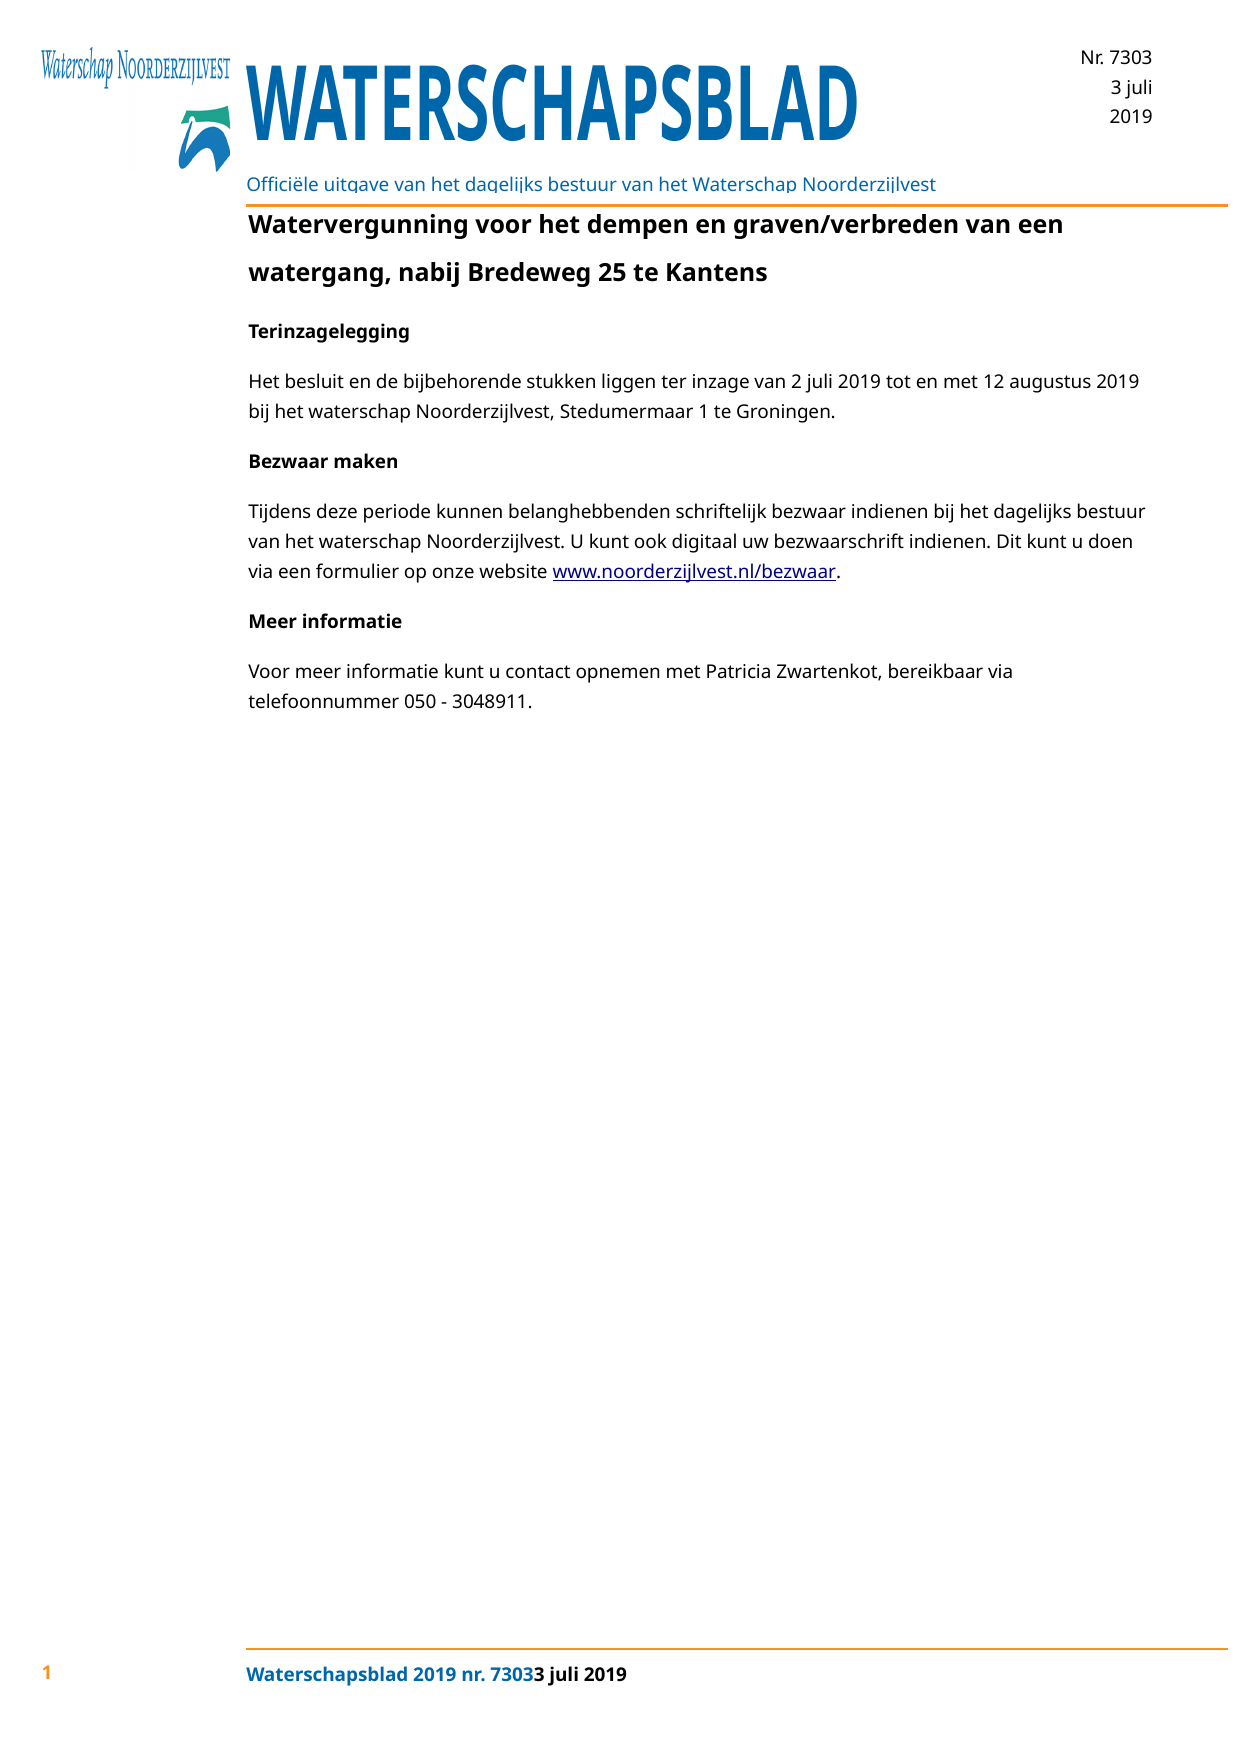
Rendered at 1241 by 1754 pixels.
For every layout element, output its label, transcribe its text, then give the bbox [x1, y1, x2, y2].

text Terinzagelegging [248, 318, 1152, 344]
picture [41, 47, 231, 172]
text Voor meer informatie kunt u contact opnemen met Patricia Zwartenkot, bereikbaar via telefoonnummer 050 - 3048911. [248, 659, 1152, 714]
text Tijdens deze periode kunnen belanghebbenden schriftelijk bezwaar indienen bij het dagelijks bestuur van het waterschap Noorderzijlvest. U kunt ook digitaal uw bezwaarschrift indienen. Dit kunt u doen via een formulier op onze website www.noorderzijlvest.nl/bezwaar. [248, 499, 1152, 584]
text Watervergunning voor het dempen en graven/verbreden van een watergang, nabij Bredeweg 25 te Kantens [248, 207, 1152, 288]
text Het besluit en de bijbehorende stukken liggen ter inzage van 2 juli 2019 tot en met 12 augustus 2019 bij het waterschap Noorderzijlvest, Stedumermaar 1 te Groningen. [248, 368, 1152, 424]
text Meer informatie [248, 608, 1152, 634]
text Bezwaar maken [248, 448, 1152, 474]
